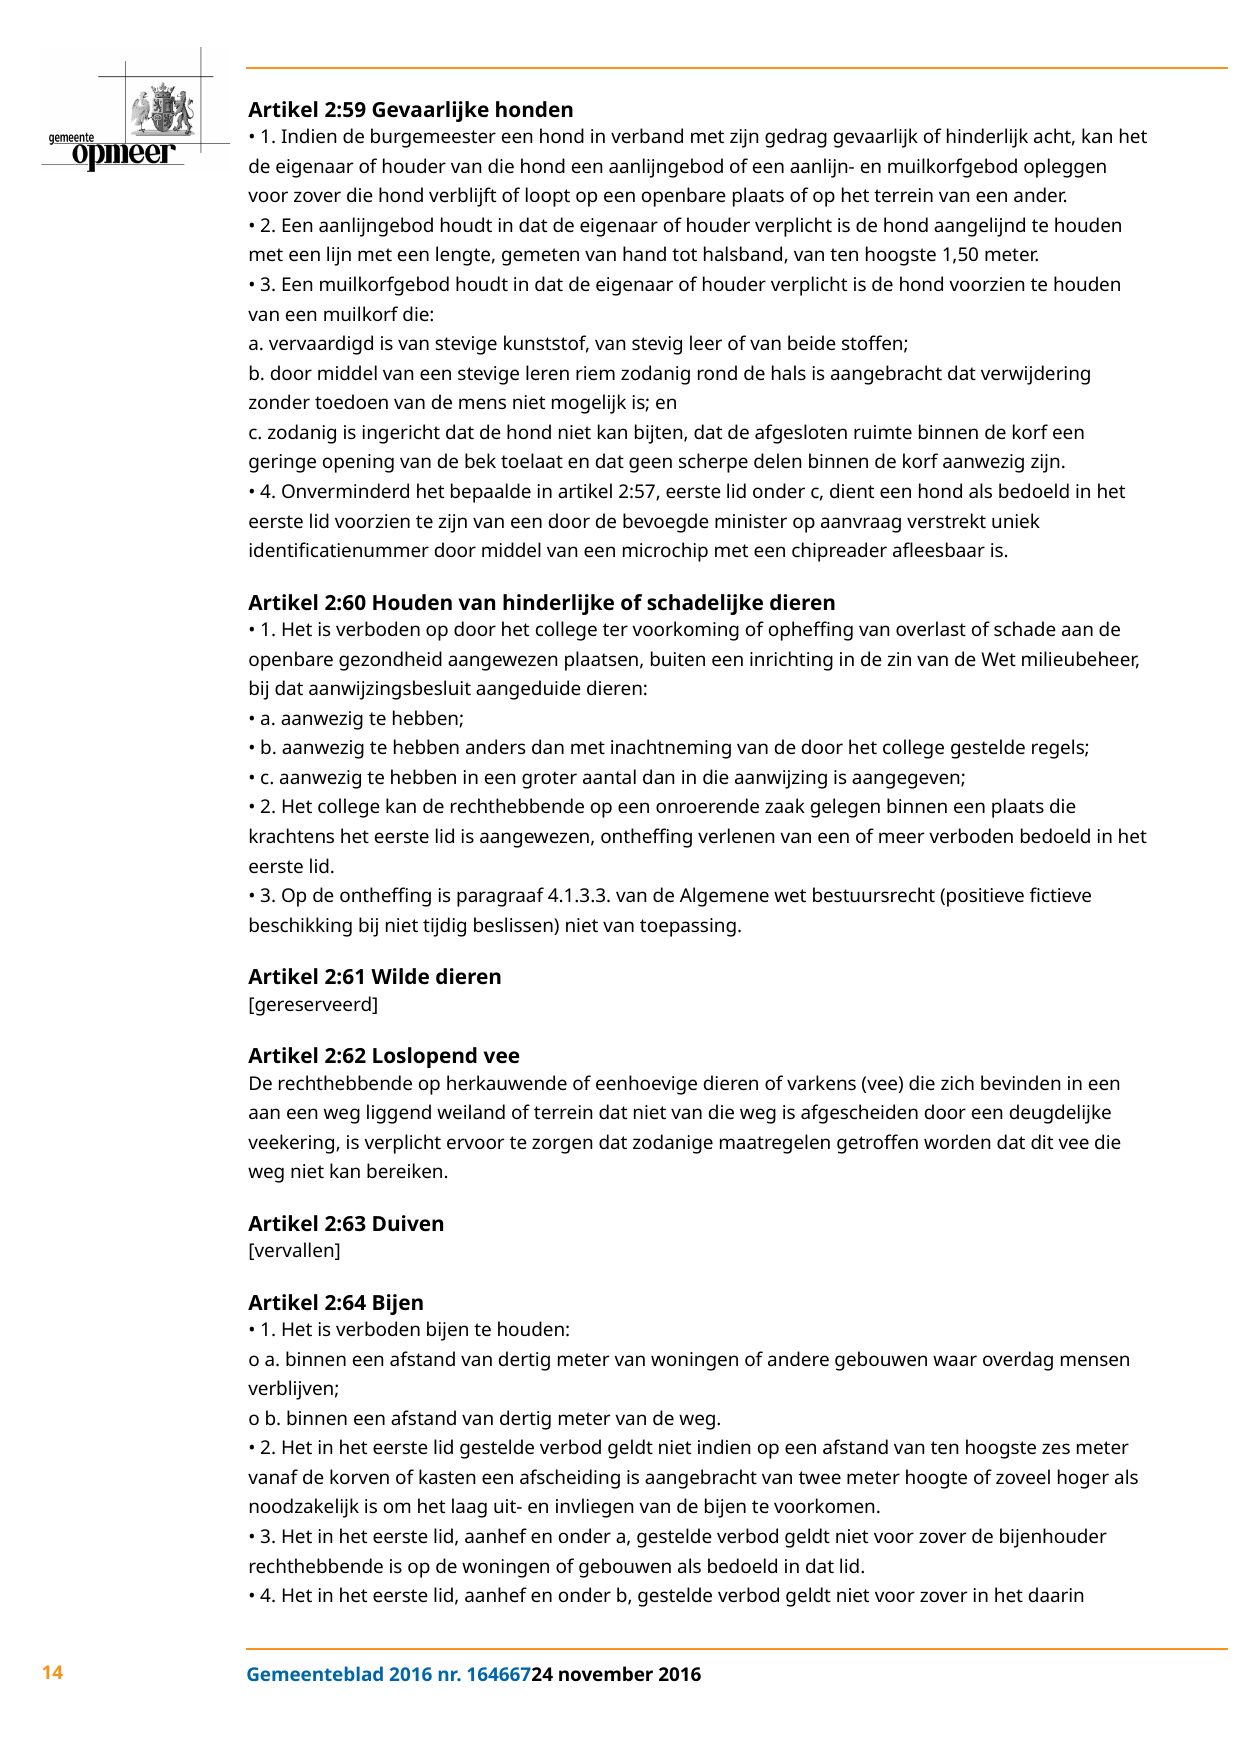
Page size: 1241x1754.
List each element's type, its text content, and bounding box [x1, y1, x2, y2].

text • 3. Een muilkorfgebod houdt in dat de eigenaar of houder verplicht is de hond voorzien te houden van een muilkorf die: [248, 271, 1152, 326]
text • b. aanwezig te hebben anders dan met inachtneming van de door het college gestelde regels; [248, 734, 1152, 760]
text [gereserveerd] [248, 991, 1152, 1017]
text • 1. Het is verboden op door het college ter voorkoming of opheffing van overlast of schade aan de openbare gezondheid aangewezen plaatsen, buiten een inrichting in de zin van de Wet milieubeheer, bij dat aanwijzingsbesluit aangeduide dieren: [248, 616, 1152, 701]
text o a. binnen een afstand van dertig meter van woningen of andere gebouwen waar overdag mensen verblijven; [248, 1346, 1152, 1401]
text • 1. Indien de burgemeester een hond in verband met zijn gedrag gevaarlijk of hinderlijk acht, kan het de eigenaar of houder van die hond een aanlijngebod of een aanlijn- en muilkorfgebod opleggen voor zover die hond verblijft of loopt op een openbare plaats of op het terrein van een ander. [248, 123, 1152, 208]
text • 1. Het is verboden bijen te houden: [248, 1316, 1152, 1342]
text [vervallen] [248, 1237, 1152, 1263]
text c. zodanig is ingericht dat de hond niet kan bijten, dat de afgesloten ruimte binnen de korf een geringe opening van de bek toelaat en dat geen scherpe delen binnen de korf aanwezig zijn. [248, 419, 1152, 474]
text • 3. Het in het eerste lid, aanhef en onder a, gestelde verbod geldt niet voor zover de bijenhouder rechthebbende is op de woningen of gebouwen als bedoeld in dat lid. [248, 1523, 1152, 1579]
text o b. binnen een afstand van dertig meter van de weg. [248, 1405, 1152, 1431]
text • 4. Onverminderd het bepaalde in artikel 2:57, eerste lid onder c, dient een hond als bedoeld in het eerste lid voorzien te zijn van een door de bevoegde minister op aanvraag verstrekt uniek identificatienummer door middel van een microchip met een chipreader afleesbaar is. [248, 478, 1152, 563]
text De rechthebbende op herkauwende of eenhoevige dieren of varkens (vee) die zich bevinden in een aan een weg liggend weiland of terrein dat niet van die weg is afgescheiden door een deugdelijke veekering, is verplicht ervoor te zorgen dat zodanige maatregelen getroffen worden dat dit vee die weg niet kan bereiken. [248, 1070, 1152, 1184]
text • 2. Het college kan de rechthebbende op een onroerende zaak gelegen binnen een plaats die krachtens het eerste lid is aangewezen, ontheffing verlenen van een of meer verboden bedoeld in het eerste lid. [248, 794, 1152, 879]
text Artikel 2:63 Duiven [248, 1209, 1152, 1237]
text b. door middel van een stevige leren riem zodanig rond de hals is aangebracht dat verwijdering zonder toedoen van de mens niet mogelijk is; en [248, 360, 1152, 415]
text a. vervaardigd is van stevige kunststof, van stevig leer of van beide stoffen; [248, 330, 1152, 356]
text • c. aanwezig te hebben in een groter aantal dan in die aanwijzing is aangegeven; [248, 764, 1152, 790]
text • a. aanwezig te hebben; [248, 705, 1152, 731]
picture [41, 47, 231, 172]
text Artikel 2:64 Bijen [248, 1288, 1152, 1316]
text Artikel 2:60 Houden van hinderlijke of schadelijke dieren [248, 588, 1152, 616]
text Artikel 2:59 Gevaarlijke honden [248, 95, 1152, 123]
text • 2. Het in het eerste lid gestelde verbod geldt niet indien op een afstand van ten hoogste zes meter vanaf de korven of kasten een afscheiding is aangebracht van twee meter hoogte of zoveel hoger als noodzakelijk is om het laag uit- en invliegen van de bijen te voorkomen. [248, 1434, 1152, 1519]
text • 2. Een aanlijngebod houdt in dat de eigenaar of houder verplicht is de hond aangelijnd te houden met een lijn met een lengte, gemeten van hand tot halsband, van ten hoogste 1,50 meter. [248, 212, 1152, 267]
text • 3. Op de ontheffing is paragraaf 4.1.3.3. van de Algemene wet bestuursrecht (positieve fictieve beschikking bij niet tijdig beslissen) niet van toepassing. [248, 882, 1152, 938]
text Artikel 2:61 Wilde dieren [248, 962, 1152, 991]
text • 4. Het in het eerste lid, aanhef en onder b, gestelde verbod geldt niet voor zover in het daarin [248, 1582, 1152, 1608]
text Artikel 2:62 Loslopend vee [248, 1041, 1152, 1070]
